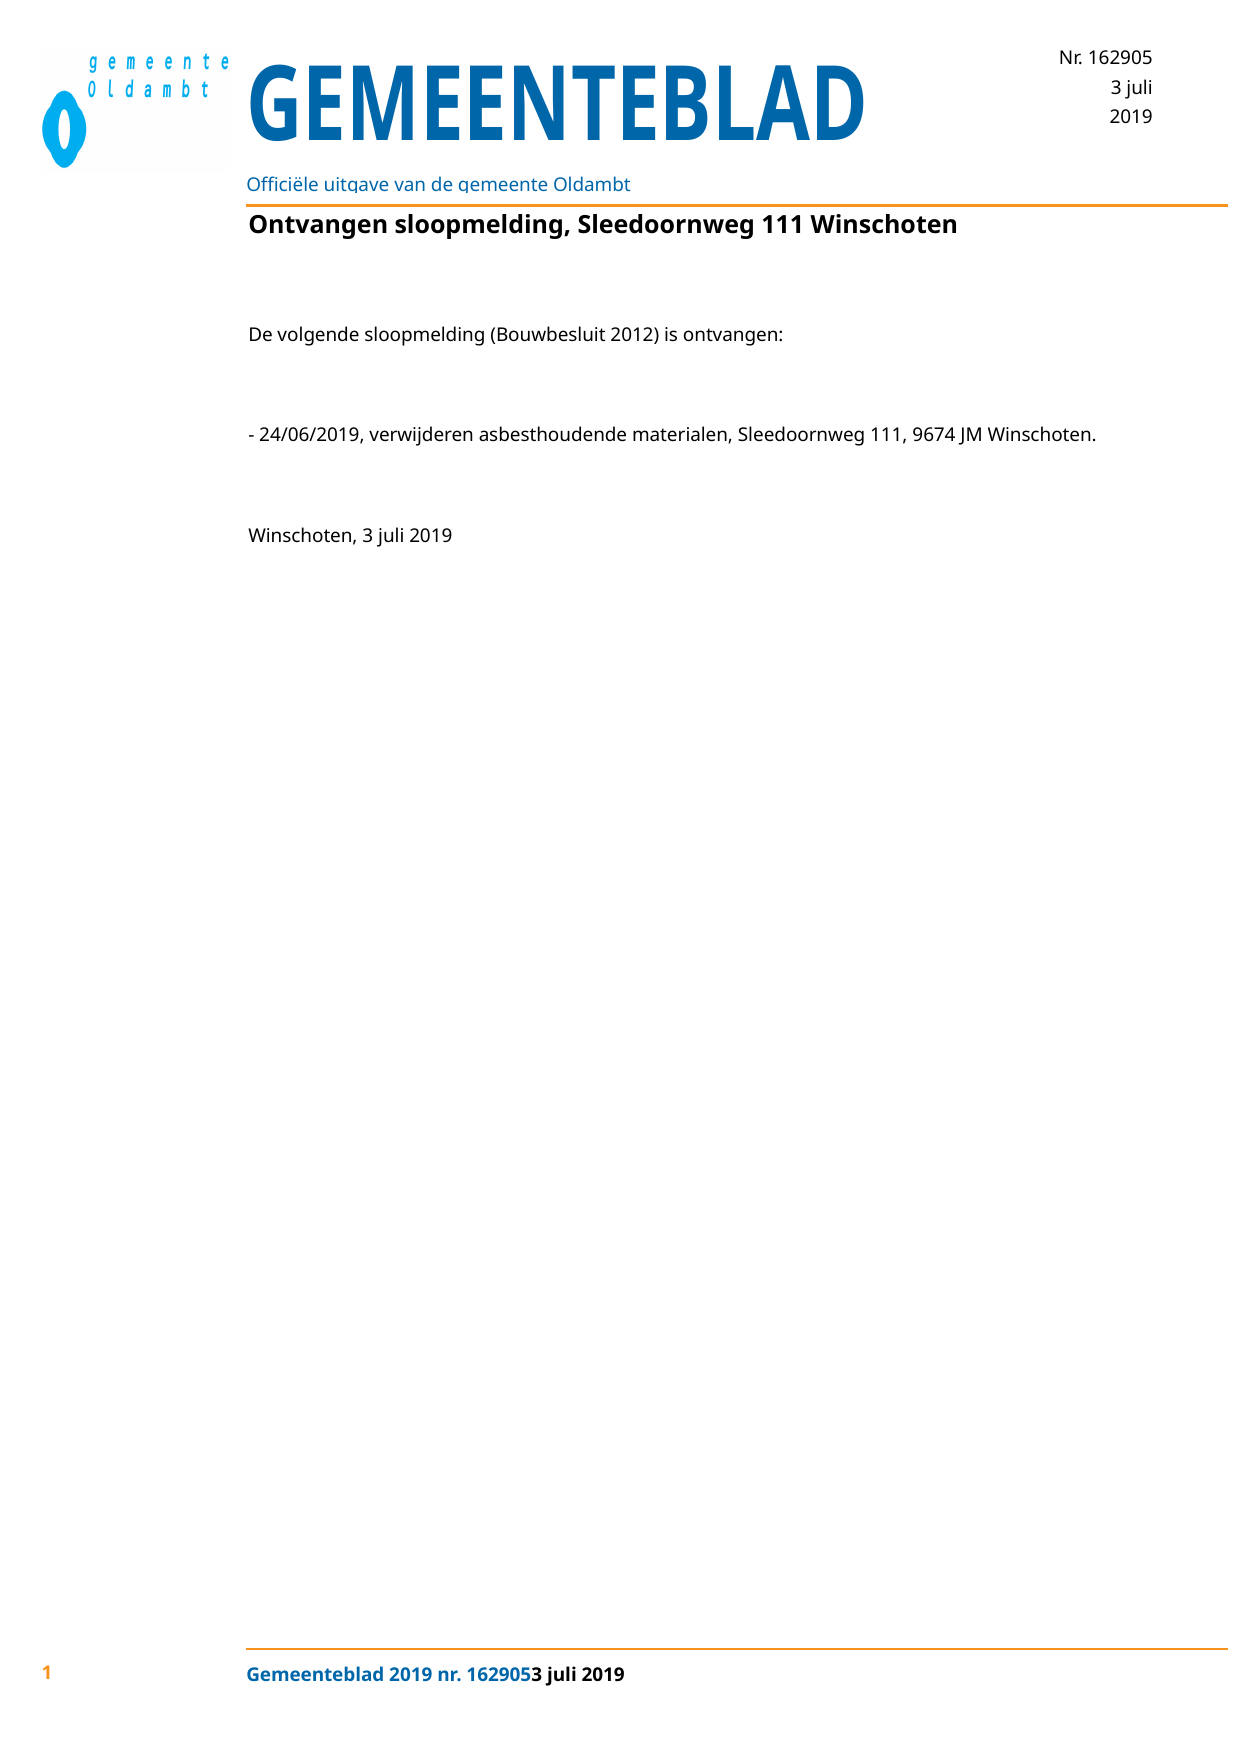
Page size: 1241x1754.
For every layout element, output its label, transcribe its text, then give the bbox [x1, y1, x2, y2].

text Winschoten, 3 juli 2019 [248, 522, 1152, 548]
picture [41, 47, 231, 172]
text Ontvangen sloopmelding, Sleedoornweg 111 Winschoten [248, 207, 1152, 241]
text De volgende sloopmelding (Bouwbesluit 2012) is ontvangen: [248, 321, 1152, 346]
text - 24/06/2019, verwijderen asbesthoudende materialen, Sleedoornweg 111, 9674 JM Winschoten. [248, 422, 1152, 447]
